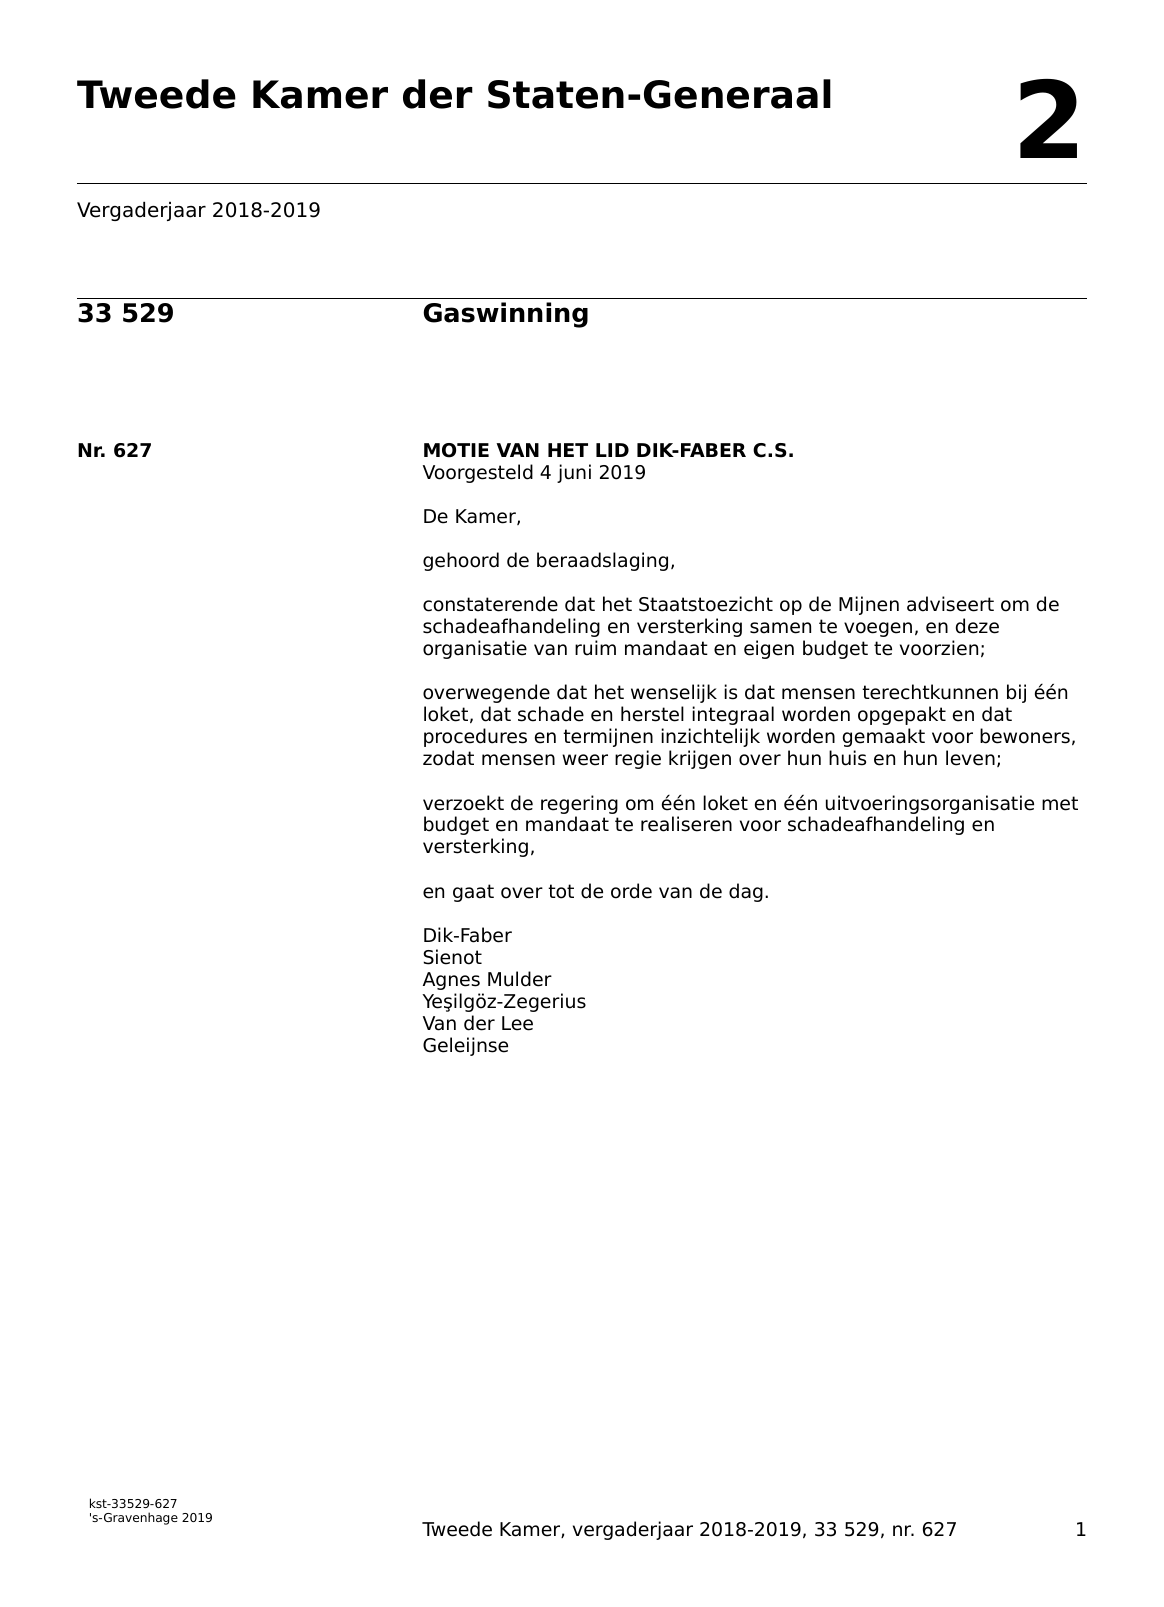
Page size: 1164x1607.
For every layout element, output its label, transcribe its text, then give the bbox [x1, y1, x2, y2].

table_header 2 [886, 59, 1087, 183]
text De Kamer, [422, 506, 1087, 528]
text Agnes Mulder [422, 969, 1087, 991]
text constaterende dat het Staatstoezicht op de Mijnen adviseert om de schadeafhandeling en versterking samen te voegen, en deze organisatie van ruim mandaat en eigen budget te voorzien; [422, 594, 1087, 660]
text en gaat over tot de orde van de dag. [422, 881, 1087, 902]
text verzoekt de regering om één loket en één uitvoeringsorganisatie met budget en mandaat te realiseren voor schadeafhandeling en versterking, [422, 792, 1087, 858]
text Voorgesteld 4 juni 2019 [422, 462, 1087, 484]
subtitle 33 529 Gaswinning [77, 299, 1087, 329]
text overwegende dat het wenselijk is dat mensen terechtkunnen bij één loket, dat schade en herstel integraal worden opgepakt en dat procedures en termijnen inzichtelijk worden gemaakt voor bewoners, zodat mensen weer regie krijgen over hun huis en hun leven; [422, 682, 1087, 770]
text Van der Lee [422, 1013, 1087, 1034]
text kst-33529-627 [88, 1497, 323, 1511]
text Sienot [422, 947, 1087, 969]
text Geleijnse [422, 1034, 1087, 1057]
table_header Tweede Kamer der Staten-Generaal [77, 59, 886, 183]
text 's-Gravenhage 2019 [88, 1511, 323, 1525]
text Dik-Faber [422, 925, 1087, 947]
subtitle Nr. 627 MOTIE VAN HET LID DIK-FABER C.S. [77, 440, 1087, 462]
text gehoord de beraadslaging, [422, 550, 1087, 572]
text Yeşilgöz-Zegerius [422, 991, 1087, 1013]
table_cell Vergaderjaar 2018-2019 [77, 184, 1087, 298]
